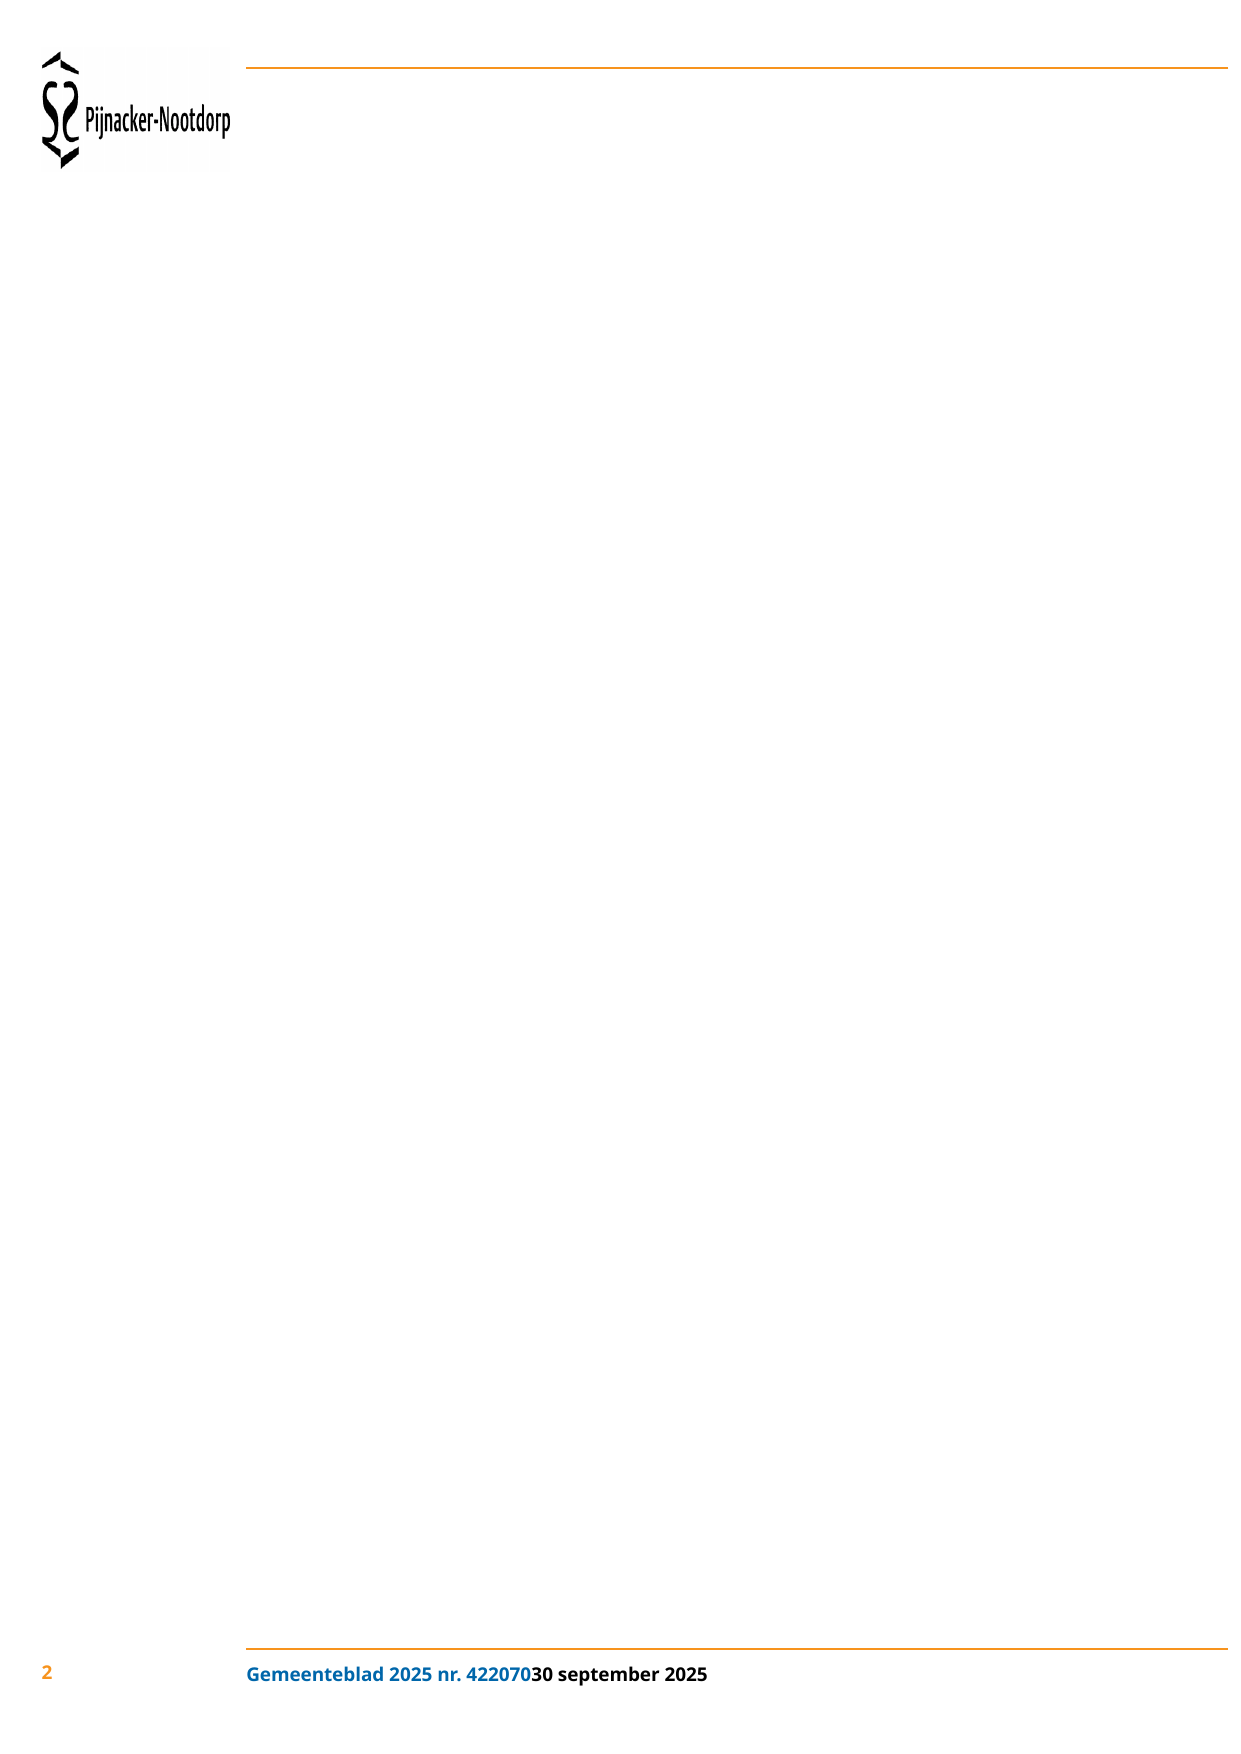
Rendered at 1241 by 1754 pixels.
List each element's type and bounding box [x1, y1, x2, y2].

picture [41, 47, 231, 172]
